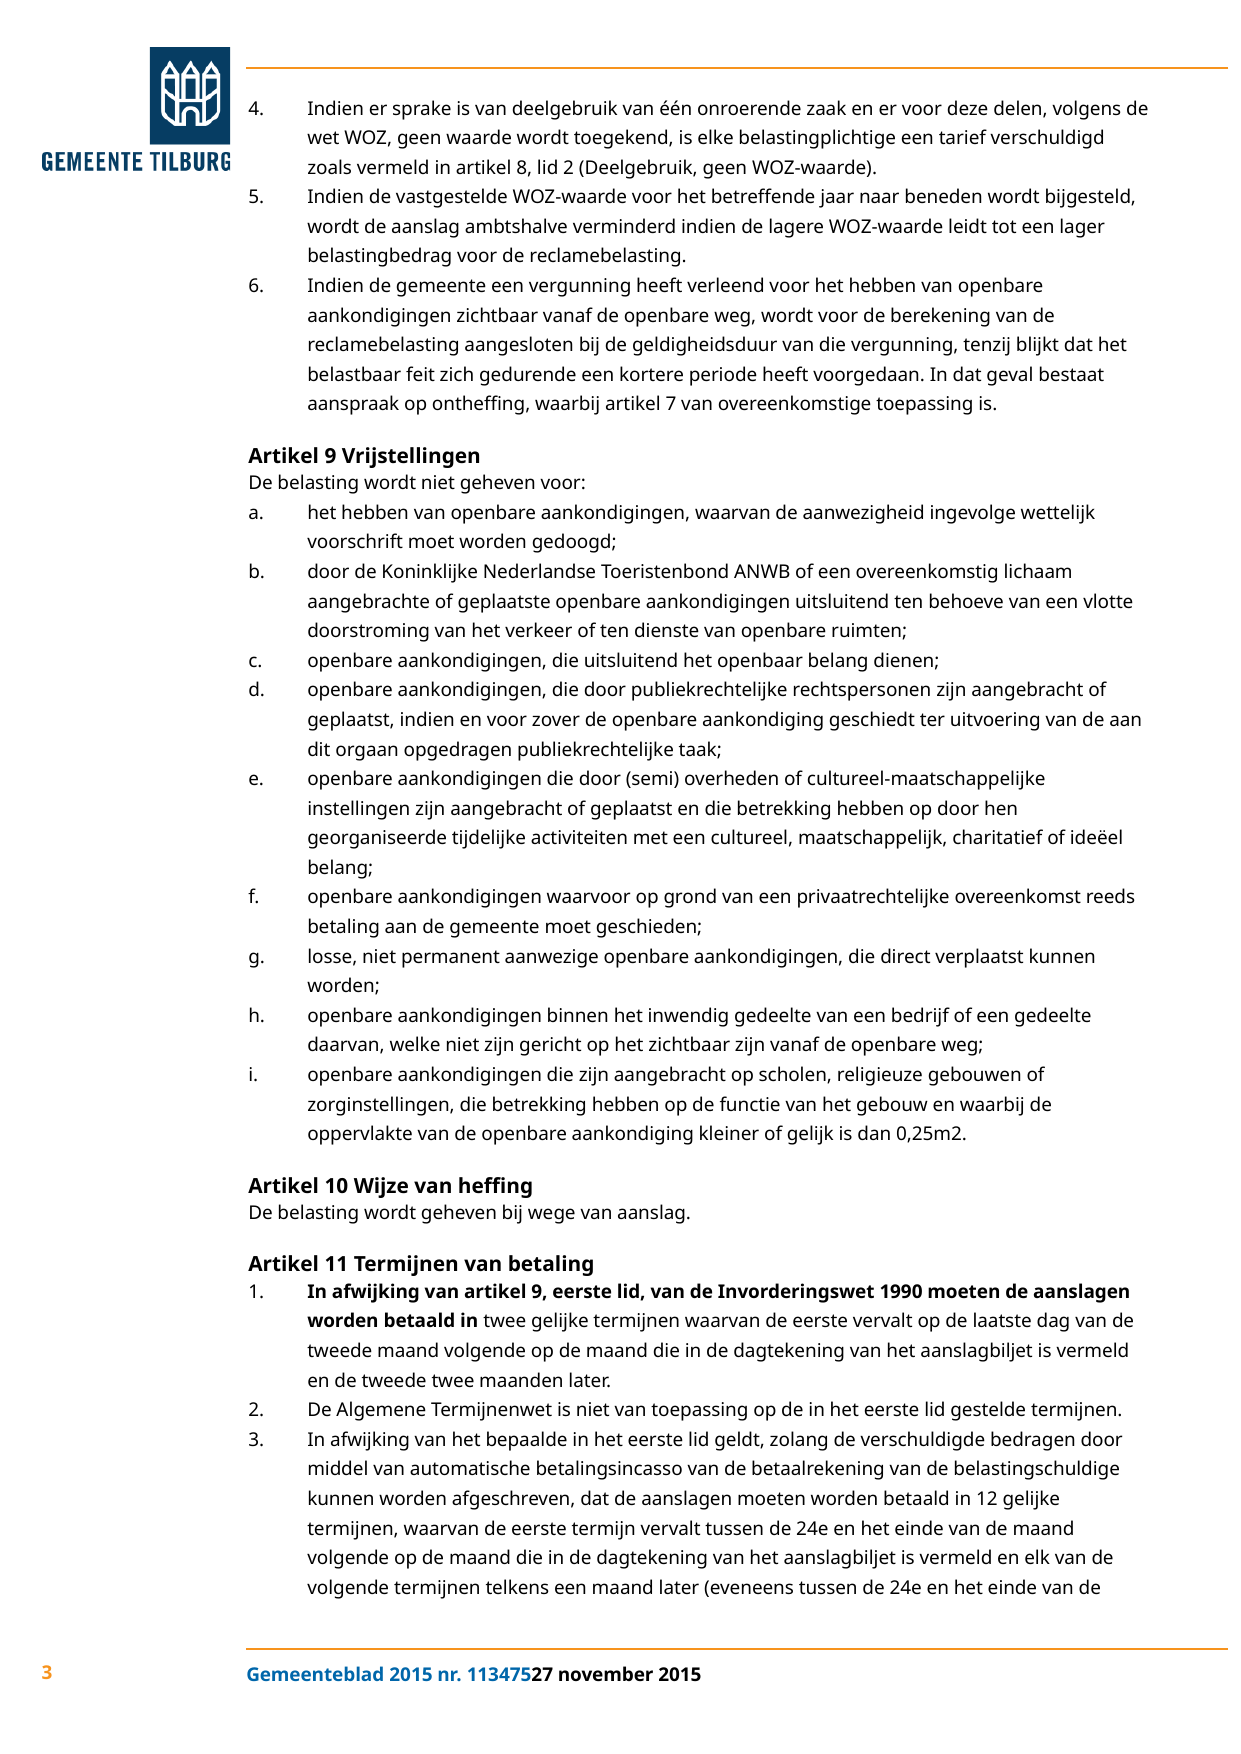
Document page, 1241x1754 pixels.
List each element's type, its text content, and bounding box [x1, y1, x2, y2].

list In afwijking van artikel 9, eerste lid, van de Invorderingswet 1990 moeten de aanslagen worden betaald in twee gelijke termijnen waarvan de eerste vervalt op de laatste dag van de tweede maand volgende op de maand die in de dagtekening van het aanslagbiljet is vermeld en de tweede twee maanden later. [248, 1278, 1152, 1392]
list door de Koninklijke Nederlandse Toeristenbond ANWB of een overeenkomstig lichaam aangebrachte of geplaatste openbare aankondigingen uitsluitend ten behoeve van een vlotte doorstroming van het verkeer of ten dienste van openbare ruimten; [248, 558, 1152, 643]
list Indien de gemeente een vergunning heeft verleend voor het hebben van openbare aankondigingen zichtbaar vanaf de openbare weg, wordt voor de berekening van de reclamebelasting aangesloten bij de geldigheidsduur van die vergunning, tenzij blijkt dat het belastbaar feit zich gedurende een kortere periode heeft voorgedaan. In dat geval bestaat aanspraak op ontheffing, waarbij artikel 7 van overeenkomstige toepassing is. [248, 272, 1152, 416]
text Artikel 11 Termijnen van betaling [248, 1249, 1152, 1278]
list openbare aankondigingen die zijn aangebracht op scholen, religieuze gebouwen of zorginstellingen, die betrekking hebben op de functie van het gebouw en waarbij de oppervlakte van de openbare aankondiging kleiner of gelijk is dan 0,25m2. [248, 1061, 1152, 1146]
text De belasting wordt niet geheven voor: [248, 469, 1152, 495]
list openbare aankondigingen die door (semi) overheden of cultureel-maatschappelijke instellingen zijn aangebracht of geplaatst en die betrekking hebben op door hen georganiseerde tijdelijke activiteiten met een cultureel, maatschappelijk, charitatief of ideëel belang; [248, 765, 1152, 880]
picture [41, 47, 231, 172]
list openbare aankondigingen binnen het inwendig gedeelte van een bedrijf of een gedeelte daarvan, welke niet zijn gericht op het zichtbaar zijn vanaf de openbare weg; [248, 1002, 1152, 1057]
list De Algemene Termijnenwet is niet van toepassing op de in het eerste lid gestelde termijnen. [248, 1396, 1152, 1422]
list Indien er sprake is van deelgebruik van één onroerende zaak en er voor deze delen, volgens de wet WOZ, geen waarde wordt toegekend, is elke belastingplichtige een tarief verschuldigd zoals vermeld in artikel 8, lid 2 (Deelgebruik, geen WOZ-waarde). [248, 95, 1152, 180]
text Artikel 10 Wijze van heffing [248, 1171, 1152, 1199]
text Artikel 9 Vrijstellingen [248, 441, 1152, 469]
list openbare aankondigingen, die uitsluitend het openbaar belang dienen; [248, 647, 1152, 673]
text De belasting wordt geheven bij wege van aanslag. [248, 1199, 1152, 1225]
list losse, niet permanent aanwezige openbare aankondigingen, die direct verplaatst kunnen worden; [248, 943, 1152, 998]
list Indien de vastgestelde WOZ-waarde voor het betreffende jaar naar beneden wordt bijgesteld, wordt de aanslag ambtshalve verminderd indien de lagere WOZ-waarde leidt tot een lager belastingbedrag voor de reclamebelasting. [248, 183, 1152, 268]
list het hebben van openbare aankondigingen, waarvan de aanwezigheid ingevolge wettelijk voorschrift moet worden gedoogd; [248, 499, 1152, 554]
list openbare aankondigingen, die door publiekrechtelijke rechtspersonen zijn aangebracht of geplaatst, indien en voor zover de openbare aankondiging geschiedt ter uitvoering van de aan dit orgaan opgedragen publiekrechtelijke taak; [248, 677, 1152, 761]
list In afwijking van het bepaalde in het eerste lid geldt, zolang de verschuldigde bedragen door middel van automatische betalingsincasso van de betaalrekening van de belastingschuldige kunnen worden afgeschreven, dat de aanslagen moeten worden betaald in 12 gelijke termijnen, waarvan de eerste termijn vervalt tussen de 24e en het einde van de maand volgende op de maand die in de dagtekening van het aanslagbiljet is vermeld en elk van de volgende termijnen telkens een maand later (eveneens tussen de 24e en het einde van de [248, 1426, 1152, 1599]
list openbare aankondigingen waarvoor op grond van een privaatrechtelijke overeenkomst reeds betaling aan de gemeente moet geschieden; [248, 884, 1152, 939]
